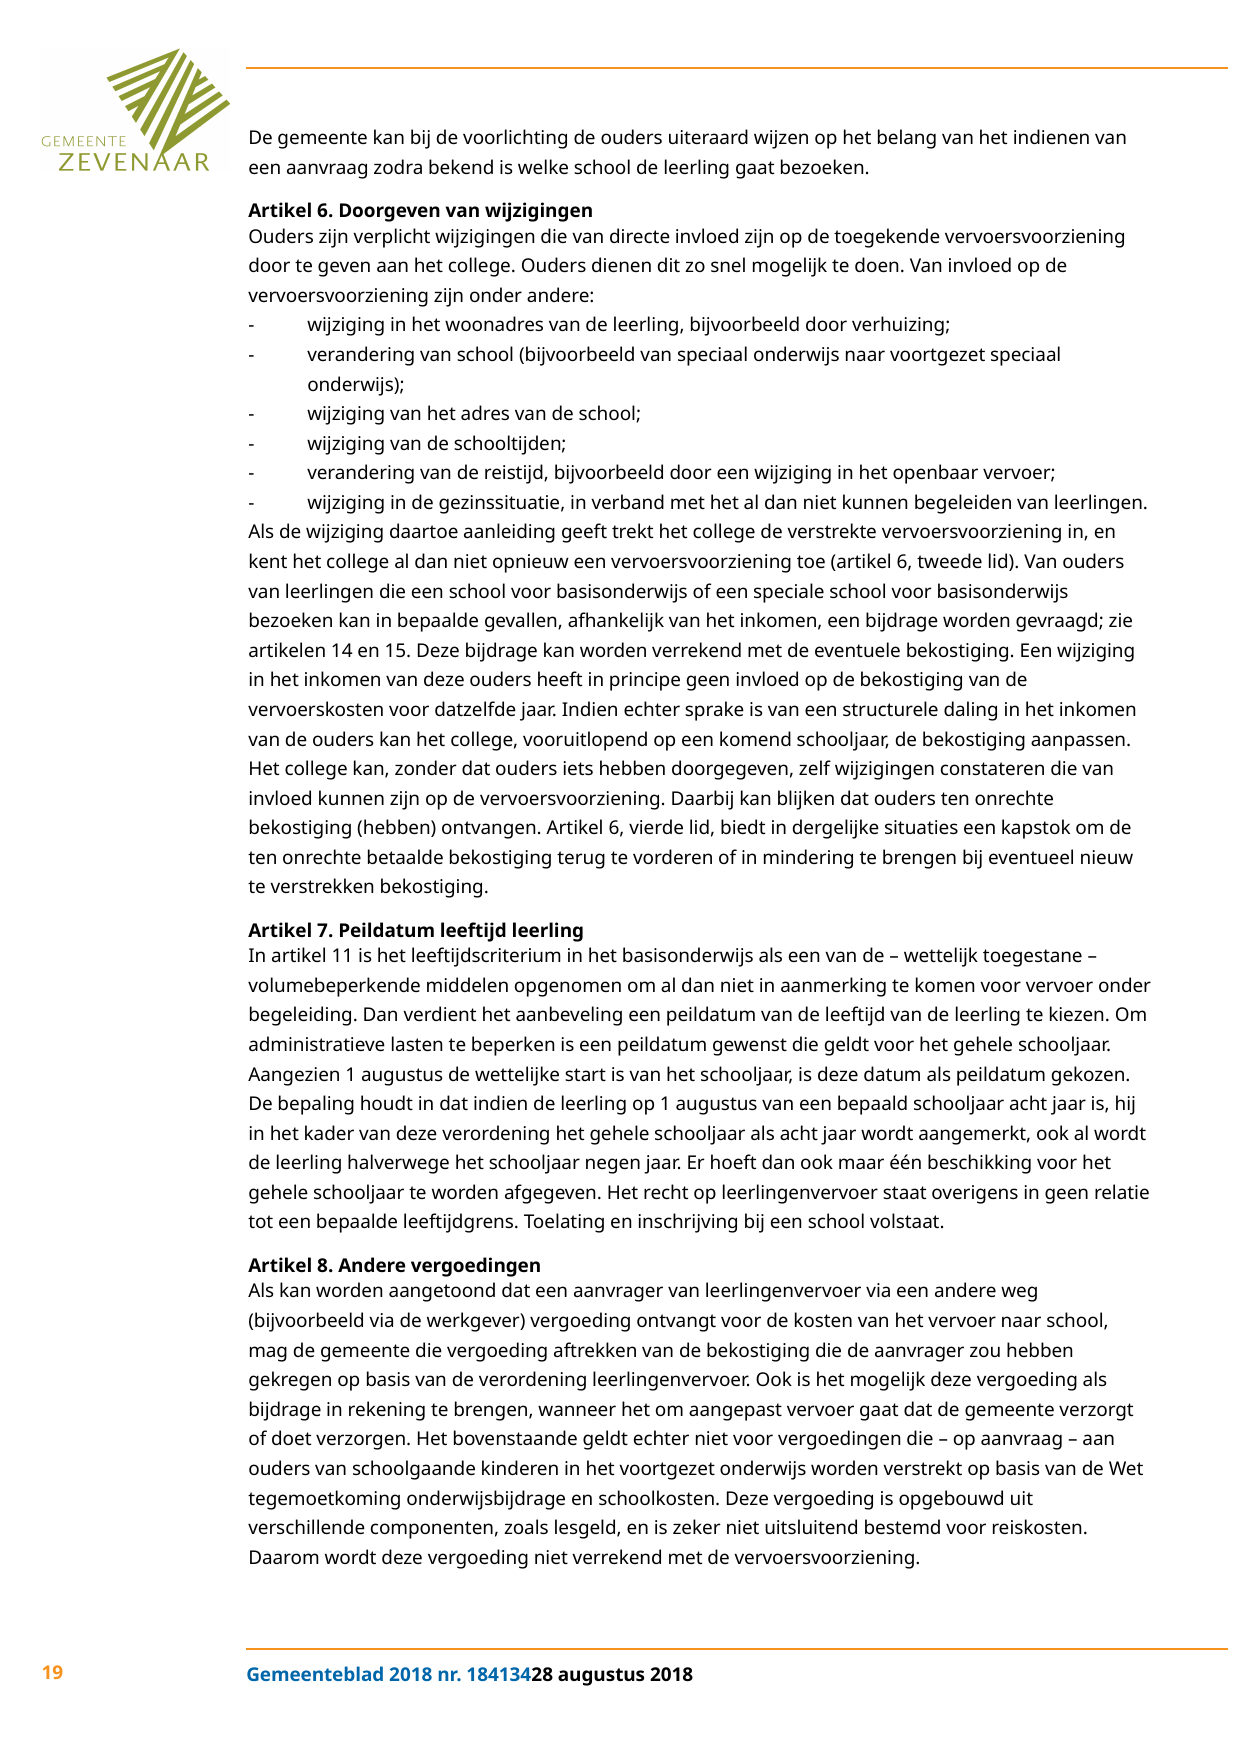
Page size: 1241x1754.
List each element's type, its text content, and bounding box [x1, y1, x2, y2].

text In artikel 11 is het leeftijdscriterium in het basisonderwijs als een van de – wettelijk toegestane – volumebeperkende middelen opgenomen om al dan niet in aanmerking te komen voor vervoer onder begeleiding. Dan verdient het aanbeveling een peildatum van de leeftijd van de leerling te kiezen. Om administratieve lasten te beperken is een peildatum gewenst die geldt voor het gehele schooljaar. Aangezien 1 augustus de wettelijke start is van het schooljaar, is deze datum als peildatum gekozen. De bepaling houdt in dat indien de leerling op 1 augustus van een bepaald schooljaar acht jaar is, hij in het kader van deze verordening het gehele schooljaar als acht jaar wordt aangemerkt, ook al wordt de leerling halverwege het schooljaar negen jaar. Er hoeft dan ook maar één beschikking voor het gehele schooljaar te worden afgegeven. Het recht op leerlingenvervoer staat overigens in geen relatie tot een bepaalde leeftijdgrens. Toelating en inschrijving bij een school volstaat. [248, 942, 1152, 1234]
list wijziging van de schooltijden; [248, 430, 1152, 456]
list wijziging in het woonadres van de leerling, bijvoorbeeld door verhuizing; [248, 312, 1152, 337]
text Artikel 7. Peildatum leeftijd leerling [248, 917, 1152, 942]
text Artikel 8. Andere vergoedingen [248, 1252, 1152, 1278]
text Ouders zijn verplicht wijzigingen die van directe invloed zijn op de toegekende vervoersvoorziening door te geven aan het college. Ouders dienen dit zo snel mogelijk te doen. Van invloed op de vervoersvoorziening zijn onder andere: [248, 223, 1152, 308]
text Als kan worden aangetoond dat een aanvrager van leerlingenvervoer via een andere weg (bijvoorbeeld via de werkgever) vergoeding ontvangt voor de kosten van het vervoer naar school, mag de gemeente die vergoeding aftrekken van de bekostiging die de aanvrager zou hebben gekregen op basis van de verordening leerlingenvervoer. Ook is het mogelijk deze vergoeding als bijdrage in rekening te brengen, wanneer het om aangepast vervoer gaat dat de gemeente verzorgt of doet verzorgen. Het bovenstaande geldt echter niet voor vergoedingen die – op aanvraag – aan ouders van schoolgaande kinderen in het voortgezet onderwijs worden verstrekt op basis van de Wet tegemoetkoming onderwijsbijdrage en schoolkosten. Deze vergoeding is opgebouwd uit verschillende componenten, zoals lesgeld, en is zeker niet uitsluitend bestemd voor reiskosten. Daarom wordt deze vergoeding niet verrekend met de vervoersvoorziening. [248, 1278, 1152, 1569]
list wijziging in de gezinssituatie, in verband met het al dan niet kunnen begeleiden van leerlingen. [248, 489, 1152, 515]
text Als de wijziging daartoe aanleiding geeft trekt het college de verstrekte vervoersvoorziening in, en kent het college al dan niet opnieuw een vervoersvoorziening toe (artikel 6, tweede lid). Van ouders van leerlingen die een school voor basisonderwijs of een speciale school voor basisonderwijs bezoeken kan in bepaalde gevallen, afhankelijk van het inkomen, een bijdrage worden gevraagd; zie artikelen 14 en 15. Deze bijdrage kan worden verrekend met de eventuele bekostiging. Een wijziging in het inkomen van deze ouders heeft in principe geen invloed op de bekostiging van de vervoerskosten voor datzelfde jaar. Indien echter sprake is van een structurele daling in het inkomen van de ouders kan het college, vooruitlopend op een komend schooljaar, de bekostiging aanpassen. Het college kan, zonder dat ouders iets hebben doorgegeven, zelf wijzigingen constateren die van invloed kunnen zijn op de vervoersvoorziening. Daarbij kan blijken dat ouders ten onrechte bekostiging (hebben) ontvangen. Artikel 6, vierde lid, biedt in dergelijke situaties een kapstok om de ten onrechte betaalde bekostiging terug te vorderen of in mindering te brengen bij eventueel nieuw te verstrekken bekostiging. [248, 519, 1152, 899]
text Artikel 6. Doorgeven van wijzigingen [248, 197, 1152, 223]
text De gemeente kan bij de voorlichting de ouders uiteraard wijzen op het belang van het indienen van een aanvraag zodra bekend is welke school de leerling gaat bezoeken. [248, 124, 1152, 180]
list verandering van school (bijvoorbeeld van speciaal onderwijs naar voortgezet speciaal onderwijs); [248, 341, 1152, 396]
list wijziging van het adres van de school; [248, 400, 1152, 426]
list verandering van de reistijd, bijvoorbeeld door een wijziging in het openbaar vervoer; [248, 459, 1152, 485]
picture [41, 47, 231, 172]
